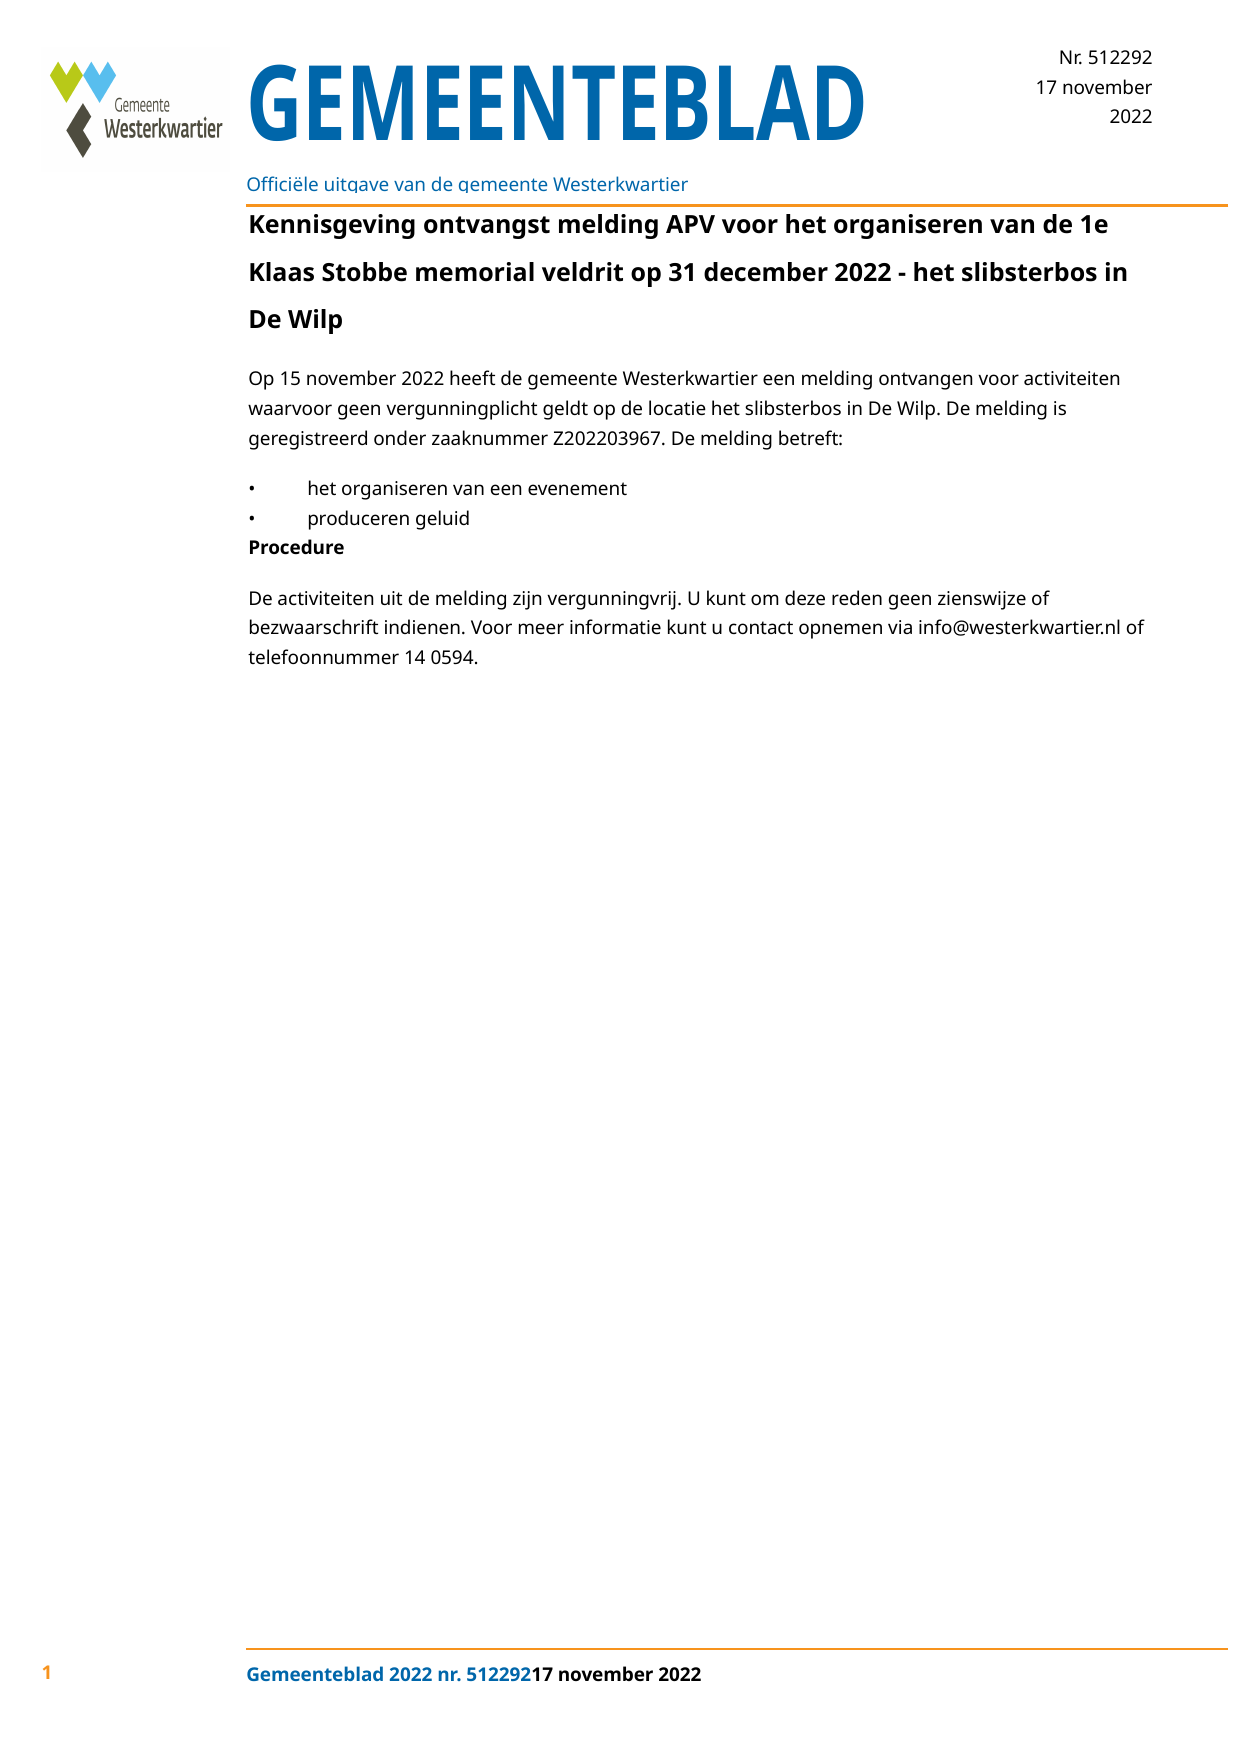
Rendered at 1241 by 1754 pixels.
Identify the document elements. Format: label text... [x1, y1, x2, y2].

list het organiseren van een evenement [248, 475, 1152, 501]
text Procedure [248, 534, 1152, 560]
list produceren geluid [248, 505, 1152, 530]
text Kennisgeving ontvangst melding APV voor het organiseren van de 1e Klaas Stobbe memorial veldrit op 31 december 2022 - het slibsterbos in De Wilp [248, 207, 1152, 336]
text De activiteiten uit de melding zijn vergunningvrij. U kunt om deze reden geen zienswijze of bezwaarschrift indienen. Voor meer informatie kunt u contact opnemen via info@westerkwartier.nl of telefoonnummer 14 0594. [248, 585, 1152, 669]
text Op 15 november 2022 heeft de gemeente Westerkwartier een melding ontvangen voor activiteiten waarvoor geen vergunningplicht geldt op de locatie het slibsterbos in De Wilp. De melding is geregistreerd onder zaaknummer Z202203967. De melding betreft: [248, 366, 1152, 450]
picture [41, 47, 231, 172]
